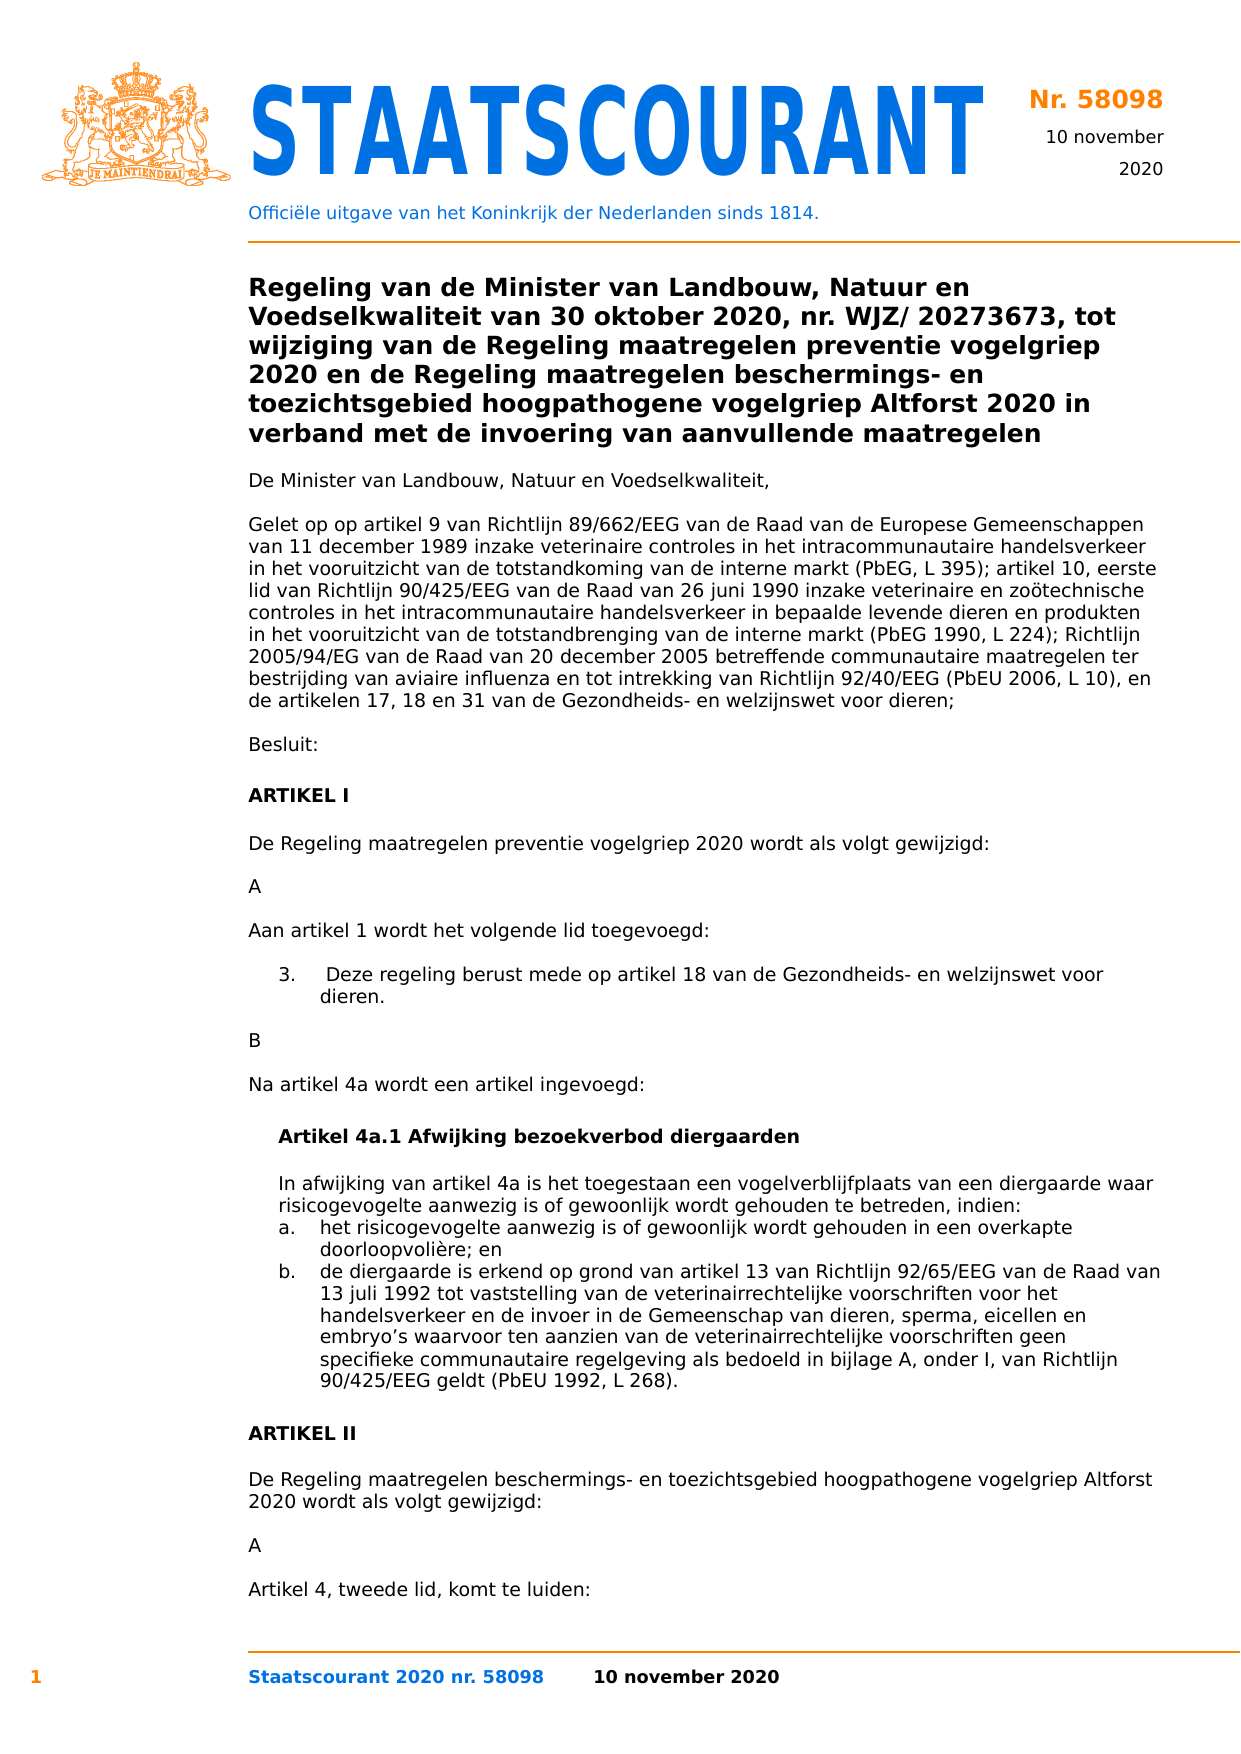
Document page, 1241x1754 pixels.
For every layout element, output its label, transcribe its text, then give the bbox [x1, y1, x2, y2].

subtitle ARTIKEL II [248, 1422, 1163, 1444]
picture [41, 62, 231, 186]
text a. het risicogevogelte aanwezig is of gewoonlijk wordt gehouden in een overkapte doorloopvolière; en [278, 1217, 1163, 1261]
text De Minister van Landbouw, Natuur en Voedselkwaliteit, [248, 470, 1163, 492]
table_cell Officiële uitgave van het Koninkrijk der Nederlanden sinds 1814. [248, 203, 1240, 241]
text B [248, 1030, 1163, 1052]
subtitle Regeling van de Minister van Landbouw, Natuur en Voedselkwaliteit van 30 oktober 2020, nr. WJZ/ 20273673, tot wijziging van de Regeling maatregelen preventie vogelgriep 2020 en de Regeling maatregelen beschermings- en toezichtsgebied hoogpathogene vogelgriep Altforst 2020 in verband met de invoering van aanvullende maatregelen [248, 273, 1163, 448]
text A [248, 876, 1163, 898]
subtitle ARTIKEL I [248, 785, 1163, 807]
text 3. Deze regeling berust mede op artikel 18 van de Gezondheids- en welzijnswet voor dieren. [278, 964, 1163, 1008]
table_header STAATSCOURANT [248, 62, 998, 203]
text Besluit: [248, 733, 1163, 755]
text Na artikel 4a wordt een artikel ingevoegd: [248, 1074, 1163, 1096]
text Gelet op op artikel 9 van Richtlijn 89/662/EEG van de Raad van de Europese Gemeenschappen van 11 december 1989 inzake veterinaire controles in het intracommunautaire handelsverkeer in het vooruitzicht van de totstandkoming van de interne markt (PbEG, L 395); artikel 10, eerste lid van Richtlijn 90/425/EEG van de Raad van 26 juni 1990 inzake veterinaire en zoötechnische controles in het intracommunautaire handelsverkeer in bepaalde levende dieren en produkten in het vooruitzicht van de totstandbrenging van de interne markt (PbEG 1990, L 224); Richtlijn 2005/94/EG van de Raad van 20 december 2005 betreffende communautaire maatregelen ter bestrijding van aviaire influenza en tot intrekking van Richtlijn 92/40/EEG (PbEU 2006, L 10), en de artikelen 17, 18 en 31 van de Gezondheids- en welzijnswet voor dieren; [248, 514, 1163, 712]
text De Regeling maatregelen beschermings- en toezichtsgebied hoogpathogene vogelgriep Altforst 2020 wordt als volgt gewijzigd: [248, 1469, 1163, 1513]
subtitle Artikel 4a.1 Afwijking bezoekverbod diergaarden [278, 1126, 1163, 1148]
text In afwijking van artikel 4a is het toegestaan een vogelverblijfplaats van een diergaarde waar risicogevogelte aanwezig is of gewoonlijk wordt gehouden te betreden, indien: [278, 1173, 1163, 1217]
table_cell 10 november [998, 121, 1240, 153]
text A [248, 1535, 1163, 1557]
table_cell 2020 [998, 153, 1240, 203]
text De Regeling maatregelen preventie vogelgriep 2020 wordt als volgt gewijzigd: [248, 832, 1163, 854]
text Aan artikel 1 wordt het volgende lid toegevoegd: [248, 920, 1163, 942]
table_header Nr. 58098 [998, 62, 1240, 121]
text Artikel 4, tweede lid, komt te luiden: [248, 1579, 1163, 1601]
text b. de diergaarde is erkend op grond van artikel 13 van Richtlijn 92/65/EEG van de Raad van 13 juli 1992 tot vaststelling van de veterinairrechtelijke voorschriften voor het handelsverkeer en de invoer in de Gemeenschap van dieren, sperma, eicellen en embryo’s waarvoor ten aanzien van de veterinairrechtelijke voorschriften geen specifieke communautaire regelgeving als bedoeld in bijlage A, onder I, van Richtlijn 90/425/EEG geldt (PbEU 1992, L 268). [278, 1261, 1163, 1392]
table_header [25, 62, 248, 241]
